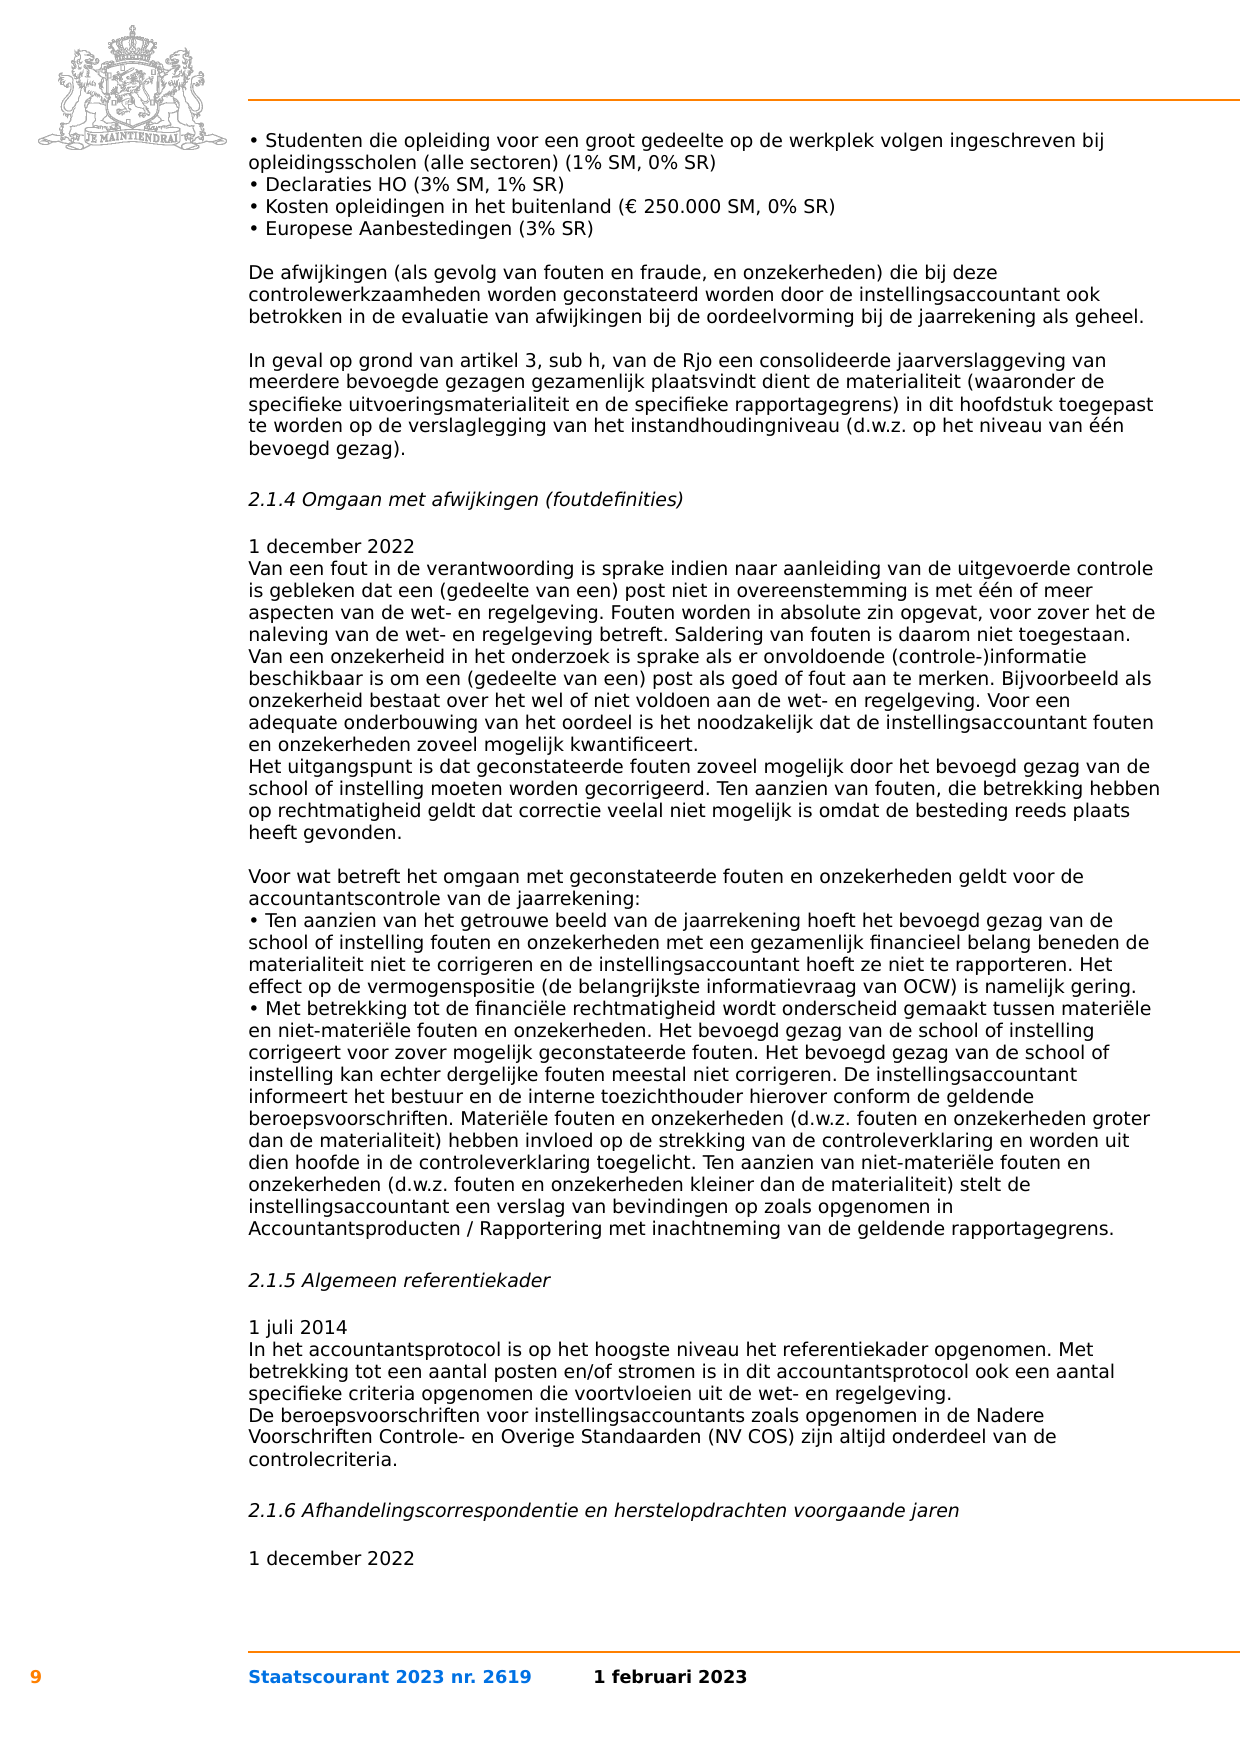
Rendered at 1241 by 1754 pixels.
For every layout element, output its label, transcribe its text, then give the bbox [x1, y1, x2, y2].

text • Declaraties HO (3% SM, 1% SR) [248, 174, 1163, 196]
text • Ten aanzien van het getrouwe beeld van de jaarrekening hoeft het bevoegd gezag van de school of instelling fouten en onzekerheden met een gezamenlijk financieel belang beneden de materialiteit niet te corrigeren en de instellingsaccountant hoeft ze niet te rapporteren. Het effect op de vermogenspositie (de belangrijkste informatievraag van OCW) is namelijk gering. [248, 910, 1163, 998]
text Het uitgangspunt is dat geconstateerde fouten zoveel mogelijk door het bevoegd gezag van de school of instelling moeten worden gecorrigeerd. Ten aanzien van fouten, die betrekking hebben op rechtmatigheid geldt dat correctie veelal niet mogelijk is omdat de besteding reeds plaats heeft gevonden. [248, 756, 1163, 844]
text Van een onzekerheid in het onderzoek is sprake als er onvoldoende (controle-)informatie beschikbaar is om een (gedeelte van een) post als goed of fout aan te merken. Bijvoorbeeld als onzekerheid bestaat over het wel of niet voldoen aan de wet- en regelgeving. Voor een adequate onderbouwing van het oordeel is het noodzakelijk dat de instellingsaccountant fouten en onzekerheden zoveel mogelijk kwantificeert. [248, 646, 1163, 756]
text • Europese Aanbestedingen (3% SR) [248, 218, 1163, 240]
text De beroepsvoorschriften voor instellingsaccountants zoals opgenomen in de Nadere Voorschriften Controle- en Overige Standaarden (NV COS) zijn altijd onderdeel van de controlecriteria. [248, 1404, 1163, 1470]
text In geval op grond van artikel 3, sub h, van de Rjo een consolideerde jaarverslaggeving van meerdere bevoegde gezagen gezamenlijk plaatsvindt dient de materialiteit (waaronder de specifieke uitvoeringsmaterialiteit en de specifieke rapportagegrens) in dit hoofdstuk toegepast te worden op de verslaglegging van het instandhoudingniveau (d.w.z. op het niveau van één bevoegd gezag). [248, 349, 1163, 459]
text • Kosten opleidingen in het buitenland (€ 250.000 SM, 0% SR) [248, 196, 1163, 218]
text • Studenten die opleiding voor een groot gedeelte op de werkplek volgen ingeschreven bij opleidingsscholen (alle sectoren) (1% SM, 0% SR) [248, 130, 1163, 174]
subtitle 2.1.5 Algemeen referentiekader [248, 1269, 1163, 1292]
text Van een fout in de verantwoording is sprake indien naar aanleiding van de uitgevoerde controle is gebleken dat een (gedeelte van een) post niet in overeenstemming is met één of meer aspecten van de wet- en regelgeving. Fouten worden in absolute zin opgevat, voor zover het de naleving van de wet- en regelgeving betreft. Saldering van fouten is daarom niet toegestaan. [248, 558, 1163, 646]
text In het accountantsprotocol is op het hoogste niveau het referentiekader opgenomen. Met betrekking tot een aantal posten en/of stromen is in dit accountantsprotocol ook een aantal specifieke criteria opgenomen die voortvloeien uit de wet- en regelgeving. [248, 1338, 1163, 1404]
picture [38, 25, 227, 150]
text Voor wat betreft het omgaan met geconstateerde fouten en onzekerheden geldt voor de accountantscontrole van de jaarrekening: [248, 866, 1163, 910]
subtitle 2.1.6 Afhandelingscorrespondentie en herstelopdrachten voorgaande jaren [248, 1500, 1163, 1522]
text 1 december 2022 [248, 1547, 1163, 1569]
text 1 juli 2014 [248, 1317, 1163, 1338]
text 1 december 2022 [248, 536, 1163, 558]
text De afwijkingen (als gevolg van fouten en fraude, en onzekerheden) die bij deze controlewerkzaamheden worden geconstateerd worden door de instellingsaccountant ook betrokken in de evaluatie van afwijkingen bij de oordeelvorming bij de jaarrekening als geheel. [248, 262, 1163, 328]
text • Met betrekking tot de financiële rechtmatigheid wordt onderscheid gemaakt tussen materiële en niet-materiële fouten en onzekerheden. Het bevoegd gezag van de school of instelling corrigeert voor zover mogelijk geconstateerde fouten. Het bevoegd gezag van de school of instelling kan echter dergelijke fouten meestal niet corrigeren. De instellingsaccountant informeert het bestuur en de interne toezichthouder hierover conform de geldende beroepsvoorschriften. Materiële fouten en onzekerheden (d.w.z. fouten en onzekerheden groter dan de materialiteit) hebben invloed op de strekking van de controleverklaring en worden uit dien hoofde in de controleverklaring toegelicht. Ten aanzien van niet-materiële fouten en onzekerheden (d.w.z. fouten en onzekerheden kleiner dan de materialiteit) stelt de instellingsaccountant een verslag van bevindingen op zoals opgenomen in Accountantsproducten / Rapportering met inachtneming van de geldende rapportagegrens. [248, 998, 1163, 1239]
subtitle 2.1.4 Omgaan met afwijkingen (foutdefinities) [248, 489, 1163, 511]
